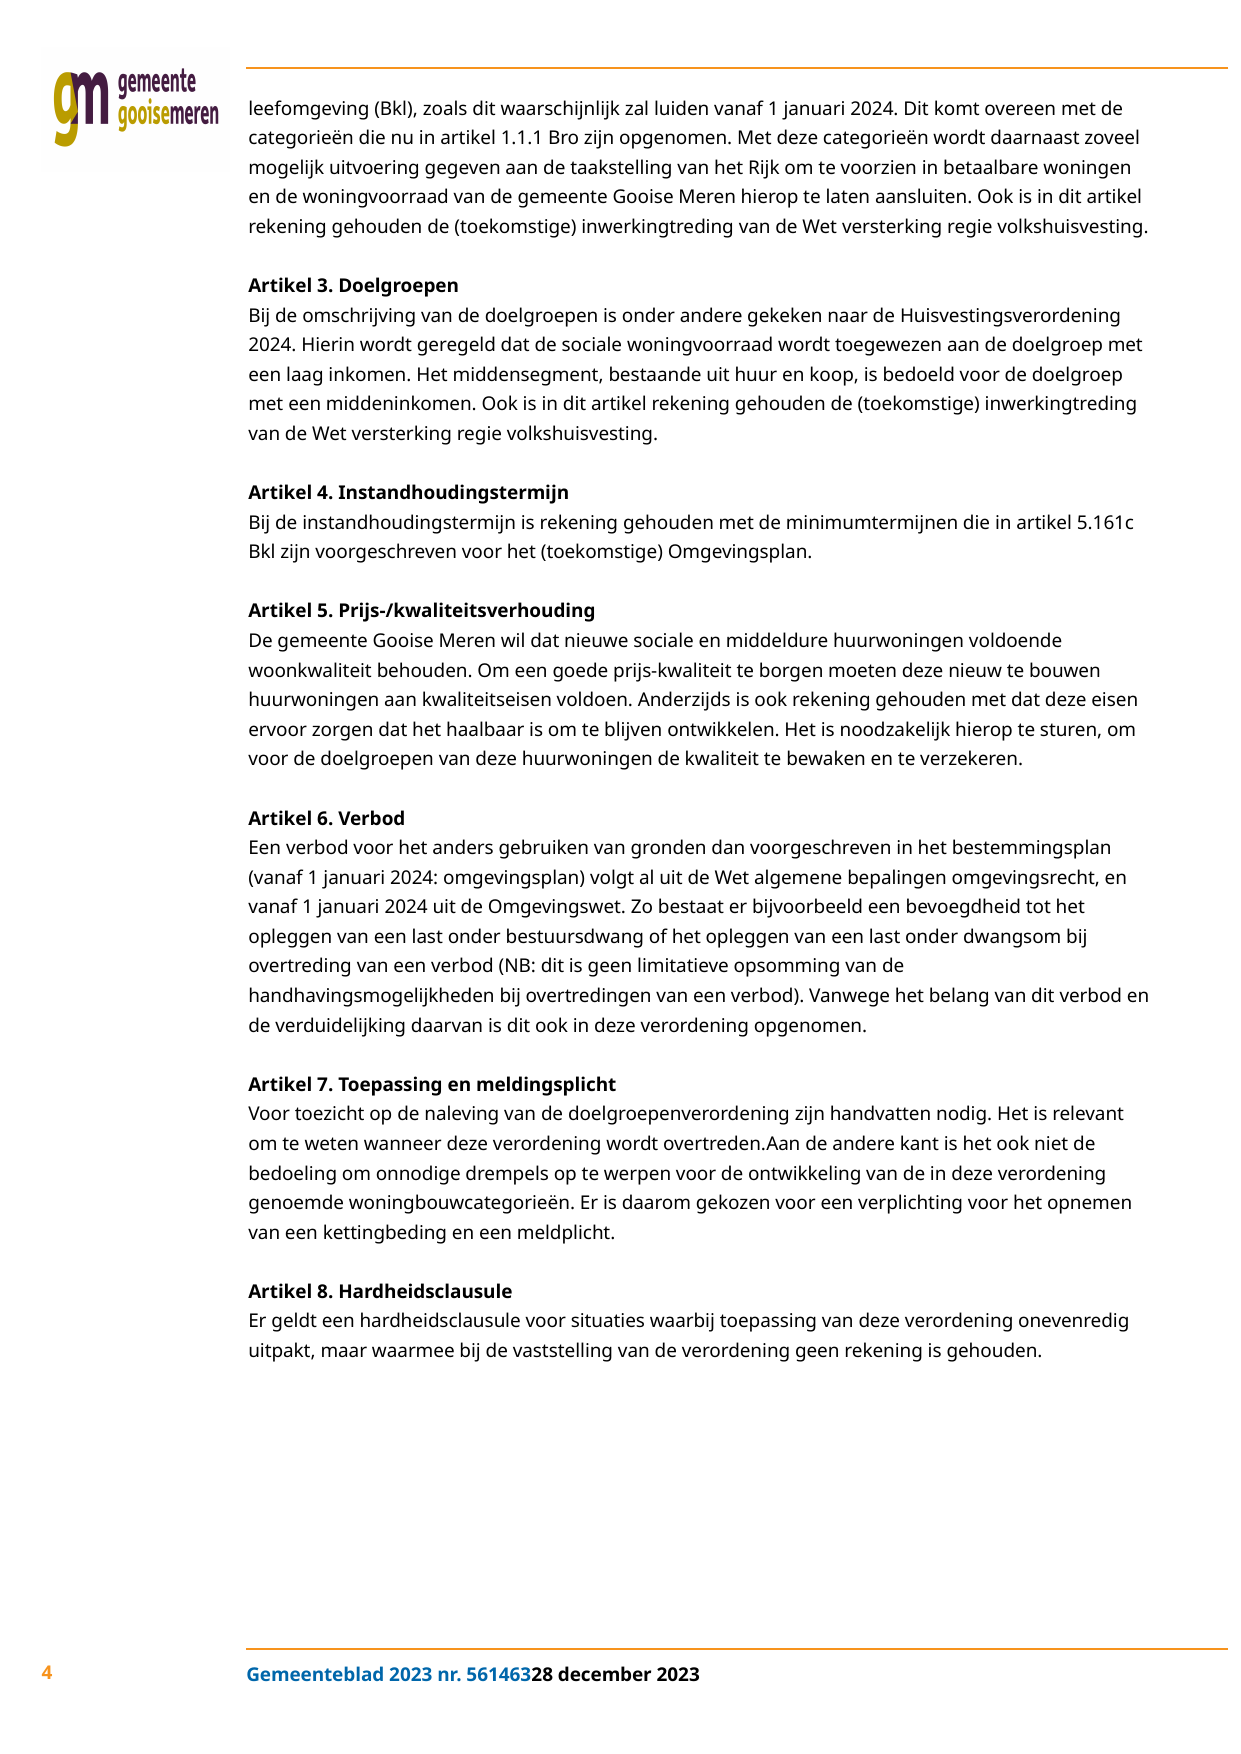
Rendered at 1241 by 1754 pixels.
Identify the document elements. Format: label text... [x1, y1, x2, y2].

text Een verbod voor het anders gebruiken van gronden dan voorgeschreven in het bestemmingsplan (vanaf 1 januari 2024: omgevingsplan) volgt al uit de Wet algemene bepalingen omgevingsrecht, en vanaf 1 januari 2024 uit de Omgevingswet. Zo bestaat er bijvoorbeeld een bevoegdheid tot het opleggen van een last onder bestuursdwang of het opleggen van een last onder dwangsom bij overtreding van een verbod (NB: dit is geen limitatieve opsomming van de handhavingsmogelijkheden bij overtredingen van een verbod). Vanwege het belang van dit verbod en de verduidelijking daarvan is dit ook in deze verordening opgenomen. [248, 834, 1152, 1038]
text Artikel 4. Instandhoudingstermijn [248, 479, 1152, 505]
text Artikel 3. Doelgroepen [248, 272, 1152, 298]
text Er geldt een hardheidsclausule voor situaties waarbij toepassing van deze verordening onevenredig uitpakt, maar waarmee bij de vaststelling van de verordening geen rekening is gehouden. [248, 1308, 1152, 1363]
text Artikel 6. Verbod [248, 805, 1152, 831]
text Artikel 8. Hardheidsclausule [248, 1278, 1152, 1304]
text Bij de omschrijving van de doelgroepen is onder andere gekeken naar de Huisvestingsverordening 2024. Hierin wordt geregeld dat de sociale woningvoorraad wordt toegewezen aan de doelgroep met een laag inkomen. Het middensegment, bestaande uit huur en koop, is bedoeld voor de doelgroep met een middeninkomen. Ook is in dit artikel rekening gehouden de (toekomstige) inwerkingtreding van de Wet versterking regie volkshuisvesting. [248, 302, 1152, 446]
text Artikel 5. Prijs-/kwaliteitsverhouding [248, 598, 1152, 623]
text De gemeente Gooise Meren wil dat nieuwe sociale en middeldure huurwoningen voldoende woonkwaliteit behouden. Om een goede prijs-kwaliteit te borgen moeten deze nieuw te bouwen huurwoningen aan kwaliteitseisen voldoen. Anderzijds is ook rekening gehouden met dat deze eisen ervoor zorgen dat het haalbaar is om te blijven ontwikkelen. Het is noodzakelijk hierop te sturen, om voor de doelgroepen van deze huurwoningen de kwaliteit te bewaken en te verzekeren. [248, 627, 1152, 771]
picture [41, 47, 231, 172]
text Bij de instandhoudingstermijn is rekening gehouden met de minimumtermijnen die in artikel 5.161c Bkl zijn voorgeschreven voor het (toekomstige) Omgevingsplan. [248, 509, 1152, 564]
text Artikel 7. Toepassing en meldingsplicht [248, 1071, 1152, 1097]
text leefomgeving (Bkl), zoals dit waarschijnlijk zal luiden vanaf 1 januari 2024. Dit komt overeen met de categorieën die nu in artikel 1.1.1 Bro zijn opgenomen. Met deze categorieën wordt daarnaast zoveel mogelijk uitvoering gegeven aan de taakstelling van het Rijk om te voorzien in betaalbare woningen en de woningvoorraad van de gemeente Gooise Meren hierop te laten aansluiten. Ook is in dit artikel rekening gehouden de (toekomstige) inwerkingtreding van de Wet versterking regie volkshuisvesting. [248, 95, 1152, 239]
text Voor toezicht op de naleving van de doelgroepenverordening zijn handvatten nodig. Het is relevant om te weten wanneer deze verordening wordt overtreden.Aan de andere kant is het ook niet de bedoeling om onnodige drempels op te werpen voor de ontwikkeling van de in deze verordening genoemde woningbouwcategorieën. Er is daarom gekozen voor een verplichting voor het opnemen van een kettingbeding en een meldplicht. [248, 1101, 1152, 1245]
